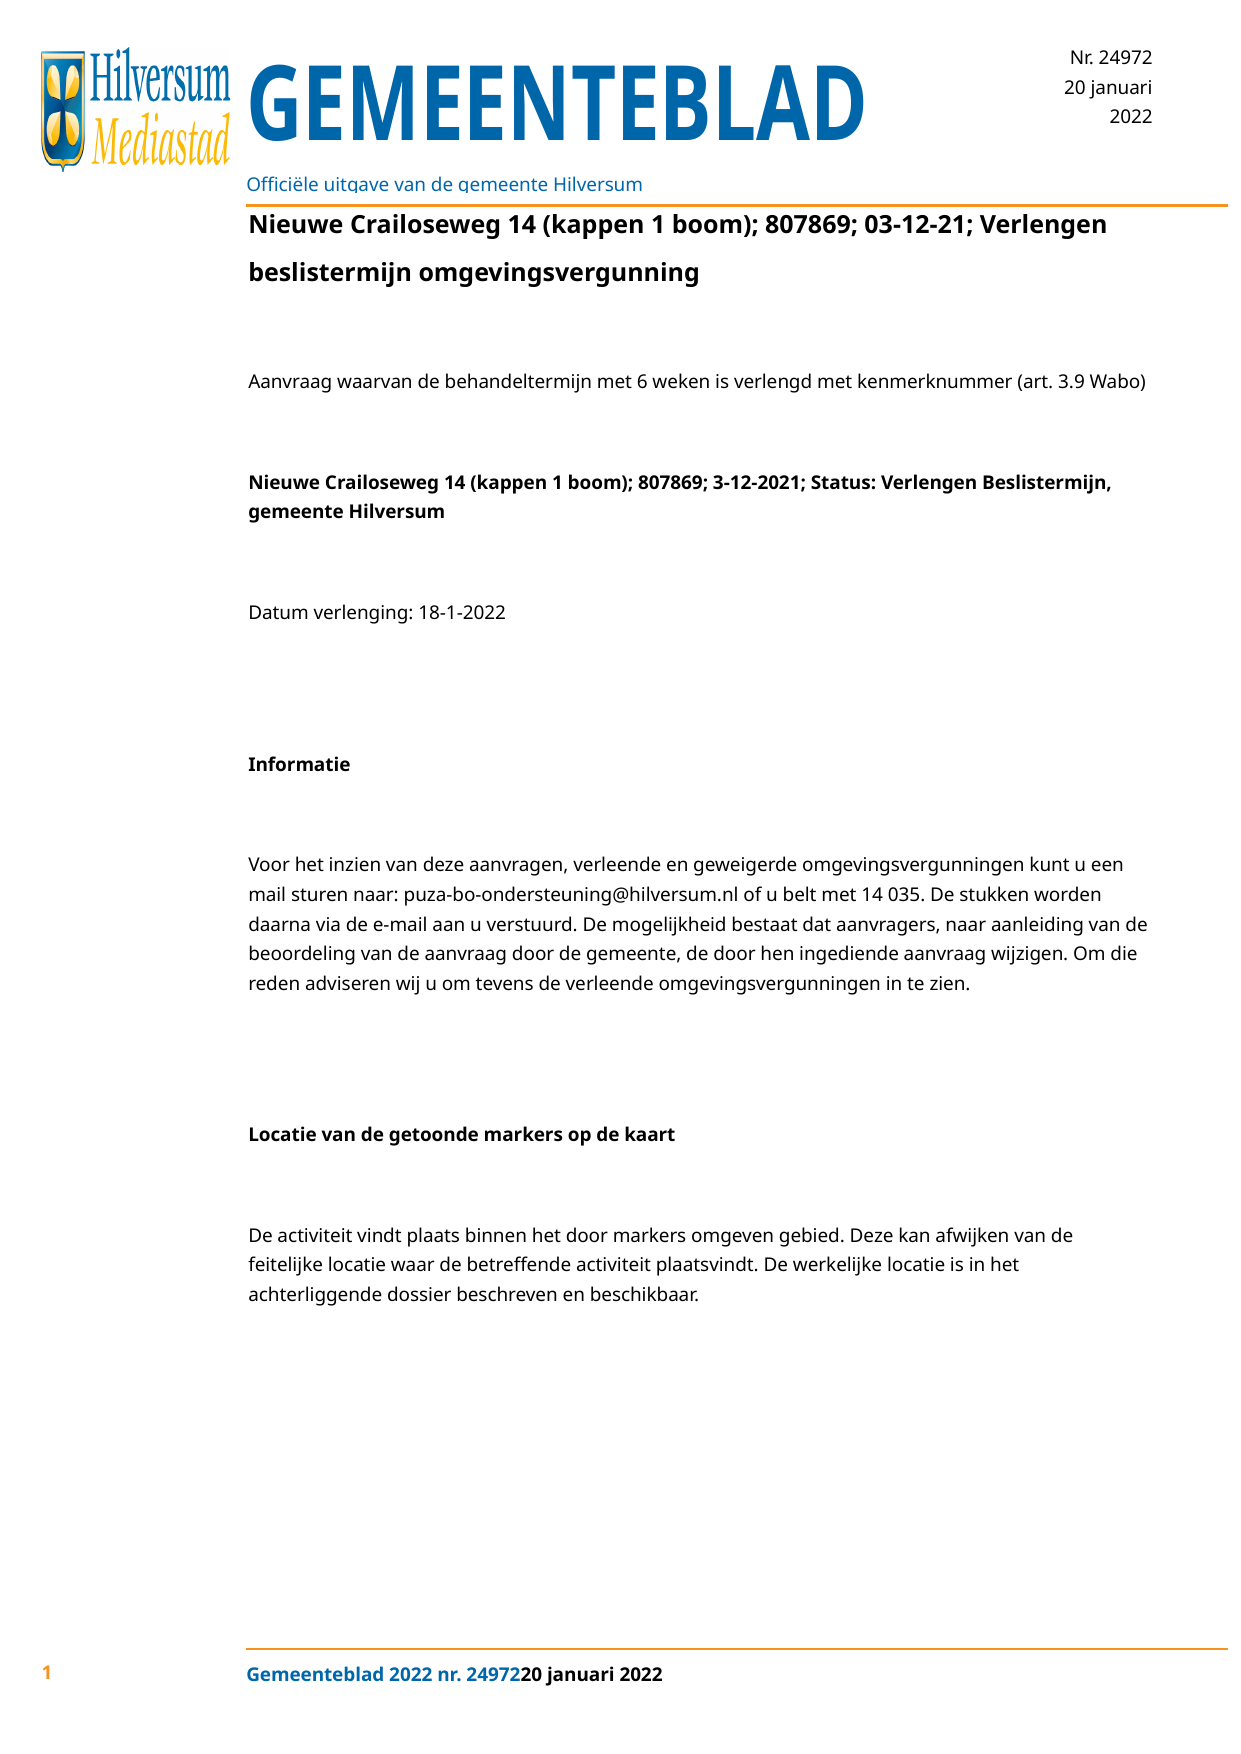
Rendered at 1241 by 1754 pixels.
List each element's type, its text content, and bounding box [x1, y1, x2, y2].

text Voor het inzien van deze aanvragen, verleende en geweigerde omgevingsvergunningen kunt u een mail sturen naar: puza-bo-ondersteuning@hilversum.nl of u belt met 14 035. De stukken worden daarna via de e-mail aan u verstuurd. De mogelijkheid bestaat dat aanvragers, naar aanleiding van de beoordeling van de aanvraag door de gemeente, de door hen ingediende aanvraag wijzigen. Om die reden adviseren wij u om tevens de verleende omgevingsvergunningen in te zien. [248, 852, 1152, 996]
text Nieuwe Crailoseweg 14 (kappen 1 boom); 807869; 3-12-2021; Status: Verlengen Beslistermijn, gemeente Hilversum [248, 469, 1152, 524]
text Locatie van de getoonde markers op de kaart [248, 1121, 1152, 1147]
text Datum verlenging: 18-1-2022 [248, 599, 1152, 625]
text Aanvraag waarvan de behandeltermijn met 6 weken is verlengd met kenmerknummer (art. 3.9 Wabo) [248, 368, 1152, 394]
text De activiteit vindt plaats binnen het door markers omgeven gebied. Deze kan afwijken van de feitelijke locatie waar de betreffende activiteit plaatsvindt. De werkelijke locatie is in het achterliggende dossier beschreven en beschikbaar. [248, 1222, 1152, 1307]
text Informatie [248, 751, 1152, 777]
picture [41, 47, 231, 172]
text Nieuwe Crailoseweg 14 (kappen 1 boom); 807869; 03-12-21; Verlengen beslistermijn omgevingsvergunning [248, 207, 1152, 288]
